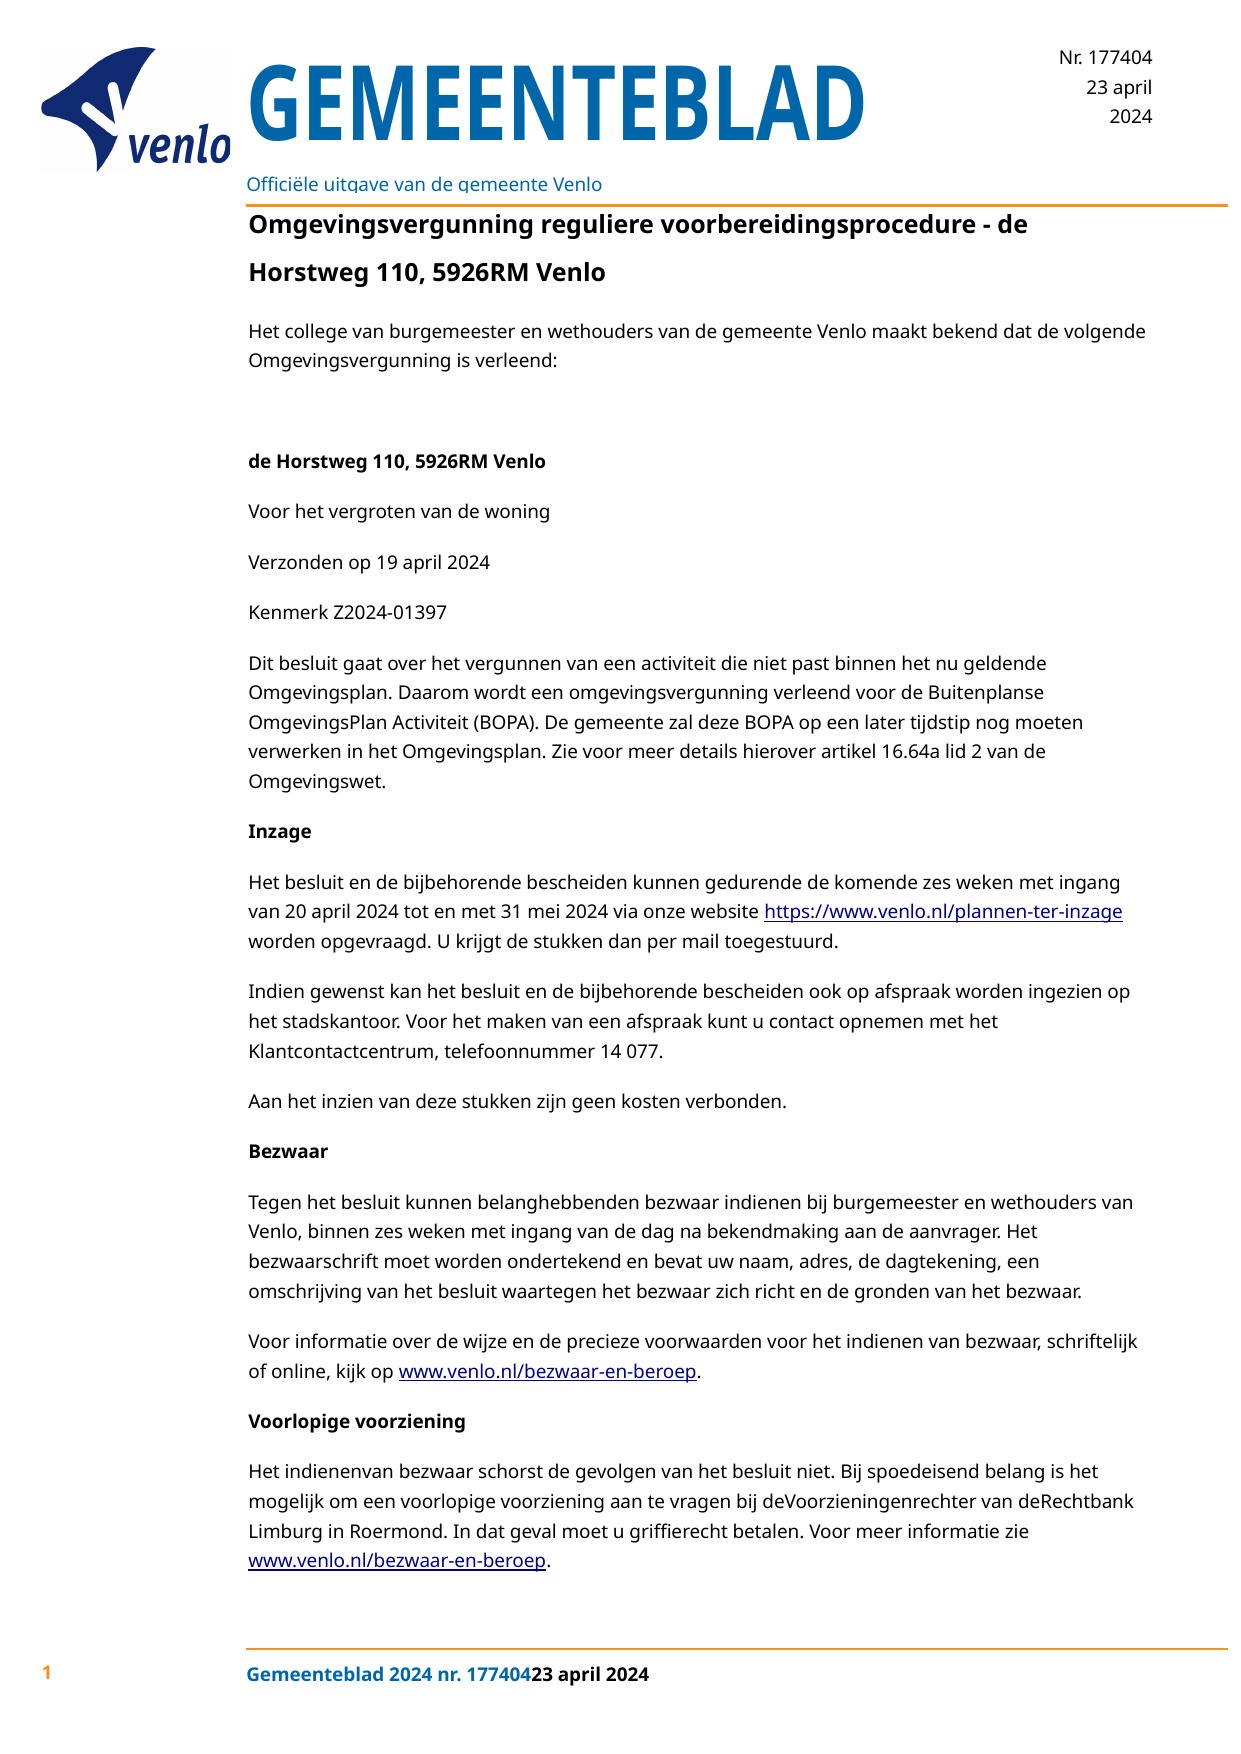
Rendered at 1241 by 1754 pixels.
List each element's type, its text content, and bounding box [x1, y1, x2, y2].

text Indien gewenst kan het besluit en de bijbehorende bescheiden ook op afspraak worden ingezien op het stadskantoor. Voor het maken van een afspraak kunt u contact opnemen met het Klantcontactcentrum, telefoonnummer 14 077. [248, 979, 1152, 1064]
text Omgevingsvergunning reguliere voorbereidingsprocedure - de Horstweg 110, 5926RM Venlo [248, 207, 1152, 288]
text Het college van burgemeester en wethouders van de gemeente Venlo maakt bekend dat de volgende Omgevingsvergunning is verleend: [248, 318, 1152, 373]
text Inzage [248, 819, 1152, 844]
text Tegen het besluit kunnen belanghebbenden bezwaar indienen bij burgemeester en wethouders van Venlo, binnen zes weken met ingang van de dag na bekendmaking aan de aanvrager. Het bezwaarschrift moet worden ondertekend en bevat uw naam, adres, de dagtekening, een omschrijving van het besluit waartegen het bezwaar zich richt en de gronden van het bezwaar. [248, 1189, 1152, 1304]
text Aan het inzien van deze stukken zijn geen kosten verbonden. [248, 1088, 1152, 1114]
text Dit besluit gaat over het vergunnen van een activiteit die niet past binnen het nu geldende Omgevingsplan. Daarom wordt een omgevingsvergunning verleend voor de Buitenplanse OmgevingsPlan Activiteit (BOPA). De gemeente zal deze BOPA op een later tijdstip nog moeten verwerken in het Omgevingsplan. Zie voor meer details hierover artikel 16.64a lid 2 van de Omgevingswet. [248, 650, 1152, 794]
text Het besluit en de bijbehorende bescheiden kunnen gedurende de komende zes weken met ingang van 20 april 2024 tot en met 31 mei 2024 via onze website https://www.venlo.nl/plannen-ter-inzage worden opgevraagd. U krijgt de stukken dan per mail toegestuurd. [248, 869, 1152, 954]
text Voor het vergroten van de woning [248, 499, 1152, 524]
picture [41, 47, 231, 172]
text Voorlopige voorziening [248, 1408, 1152, 1434]
text Kenmerk Z2024-01397 [248, 599, 1152, 625]
text Bezwaar [248, 1139, 1152, 1164]
text Het indienenvan bezwaar schorst de gevolgen van het besluit niet. Bij spoedeisend belang is het mogelijk om een voorlopige voorziening aan te vragen bij deVoorzieningenrechter van deRechtbank Limburg in Roermond. In dat geval moet u griffierecht betalen. Voor meer informatie zie www.venlo.nl/bezwaar-en-beroep. [248, 1459, 1152, 1573]
text Voor informatie over de wijze en de precieze voorwaarden voor het indienen van bezwaar, schriftelijk of online, kijk op www.venlo.nl/bezwaar-en-beroep. [248, 1328, 1152, 1384]
text Verzonden op 19 april 2024 [248, 549, 1152, 575]
text de Horstweg 110, 5926RM Venlo [248, 448, 1152, 474]
